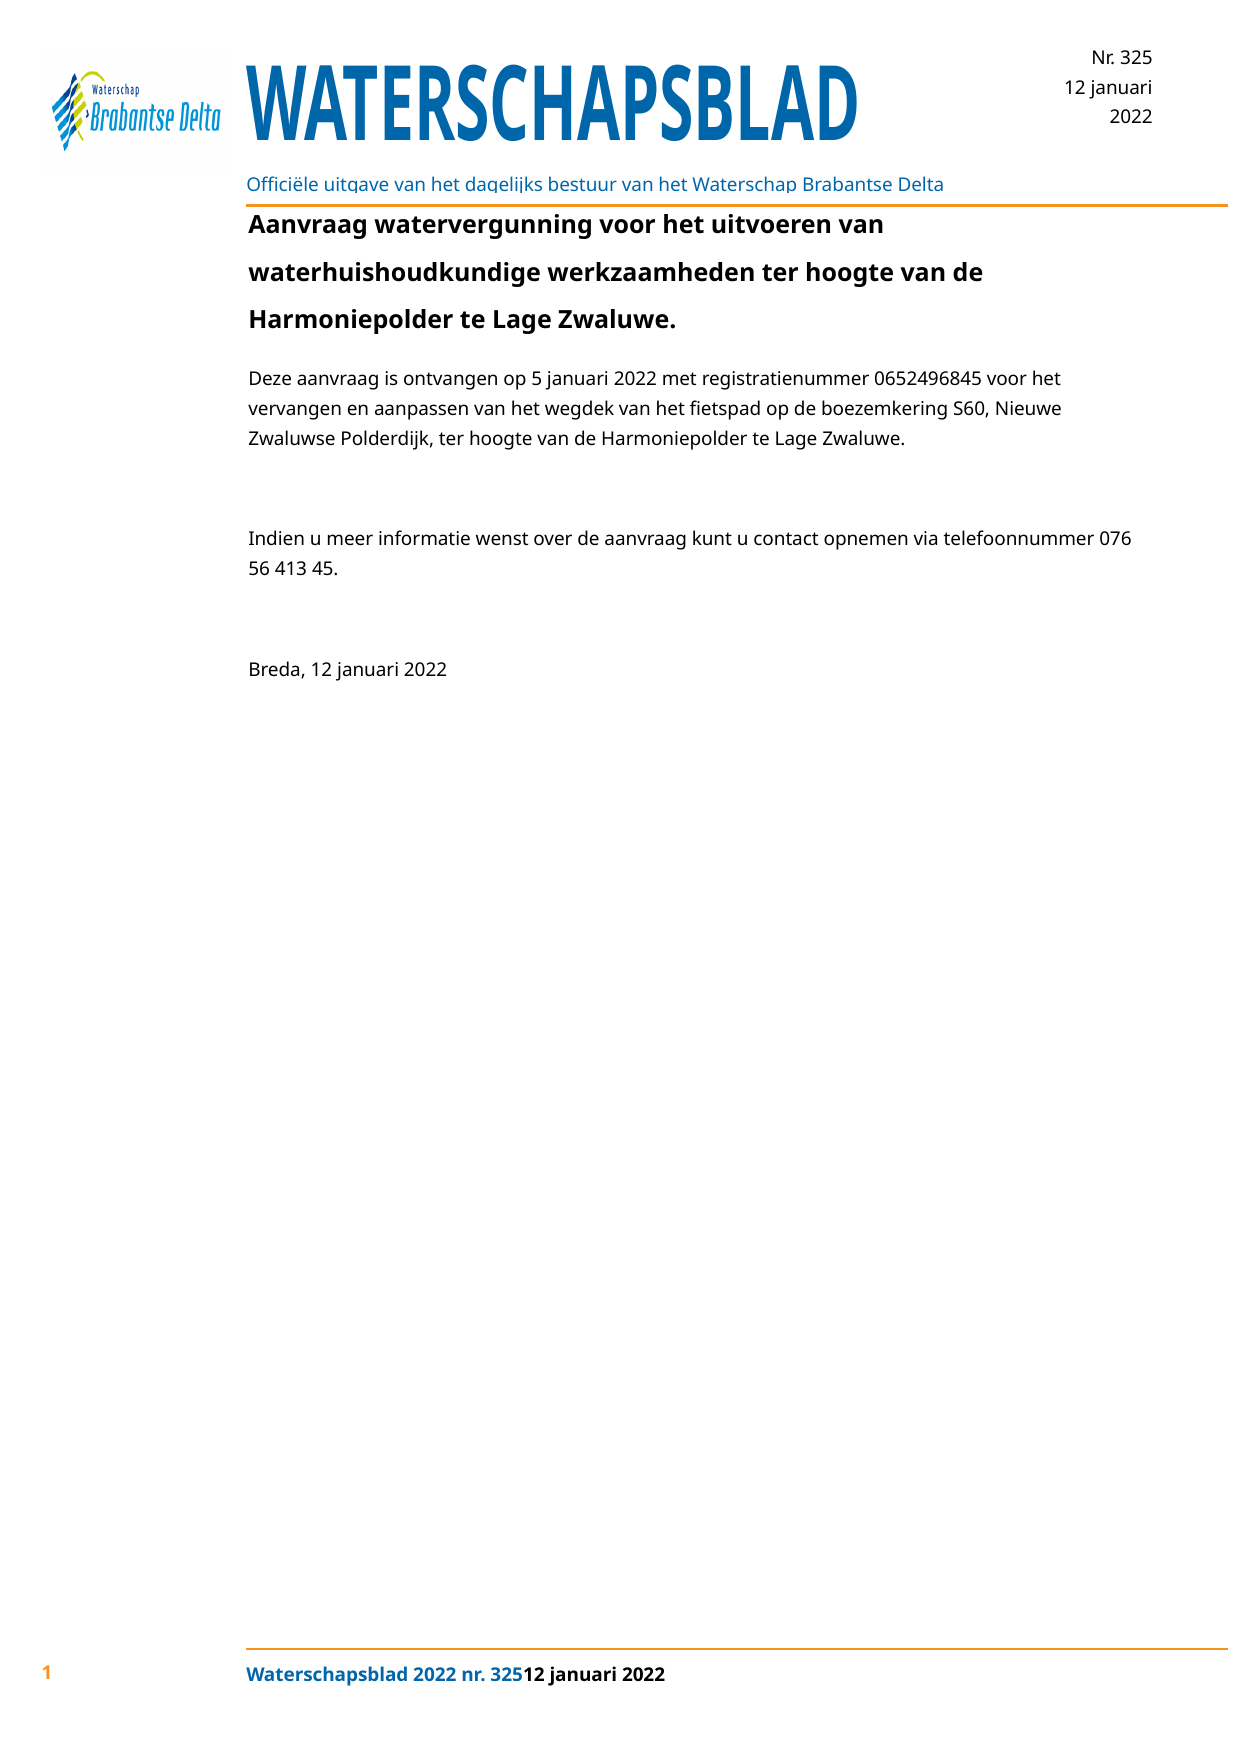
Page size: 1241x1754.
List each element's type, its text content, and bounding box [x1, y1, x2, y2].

picture [41, 47, 231, 172]
text Aanvraag watervergunning voor het uitvoeren van waterhuishoudkundige werkzaamheden ter hoogte van de Harmoniepolder te Lage Zwaluwe. [248, 207, 1152, 336]
text Breda, 12 januari 2022 [248, 656, 1152, 682]
text Deze aanvraag is ontvangen op 5 januari 2022 met registratienummer 0652496845 voor het vervangen en aanpassen van het wegdek van het fietspad op de boezemkering S60, Nieuwe Zwaluwse Polderdijk, ter hoogte van de Harmoniepolder te Lage Zwaluwe. [248, 366, 1152, 450]
text Indien u meer informatie wenst over de aanvraag kunt u contact opnemen via telefoonnummer 076 56 413 45. [248, 526, 1152, 581]
